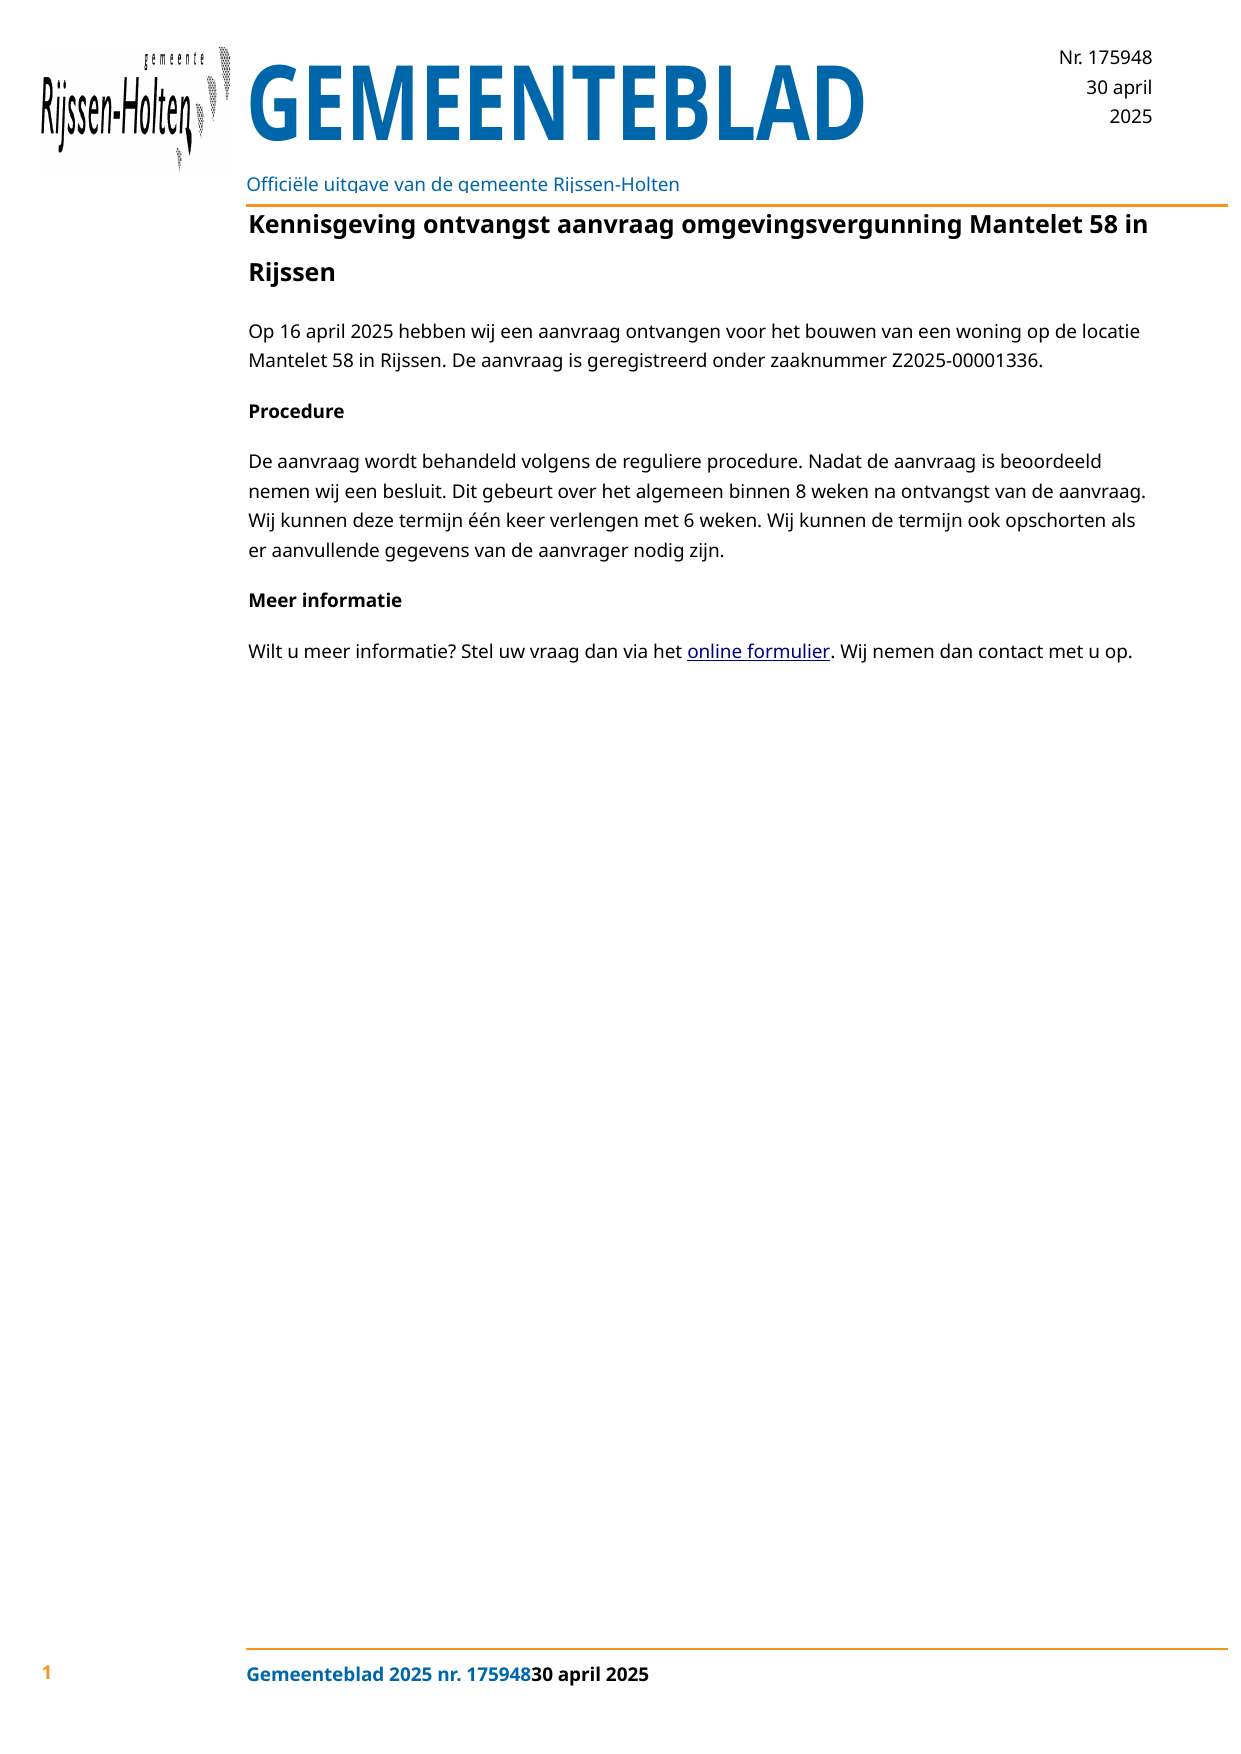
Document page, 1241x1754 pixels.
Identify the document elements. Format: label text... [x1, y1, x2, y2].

text Kennisgeving ontvangst aanvraag omgevingsvergunning Mantelet 58 in Rijssen [248, 207, 1152, 288]
text Wilt u meer informatie? Stel uw vraag dan via het online formulier. Wij nemen dan contact met u op. [248, 638, 1152, 664]
text Meer informatie [248, 587, 1152, 613]
text De aanvraag wordt behandeld volgens de reguliere procedure. Nadat de aanvraag is beoordeeld nemen wij een besluit. Dit gebeurt over het algemeen binnen 8 weken na ontvangst van de aanvraag. Wij kunnen deze termijn één keer verlengen met 6 weken. Wij kunnen de termijn ook opschorten als er aanvullende gegevens van de aanvrager nodig zijn. [248, 448, 1152, 563]
picture [41, 47, 231, 172]
text Procedure [248, 398, 1152, 424]
text Op 16 april 2025 hebben wij een aanvraag ontvangen voor het bouwen van een woning op de locatie Mantelet 58 in Rijssen. De aanvraag is geregistreerd onder zaaknummer Z2025-00001336. [248, 318, 1152, 373]
